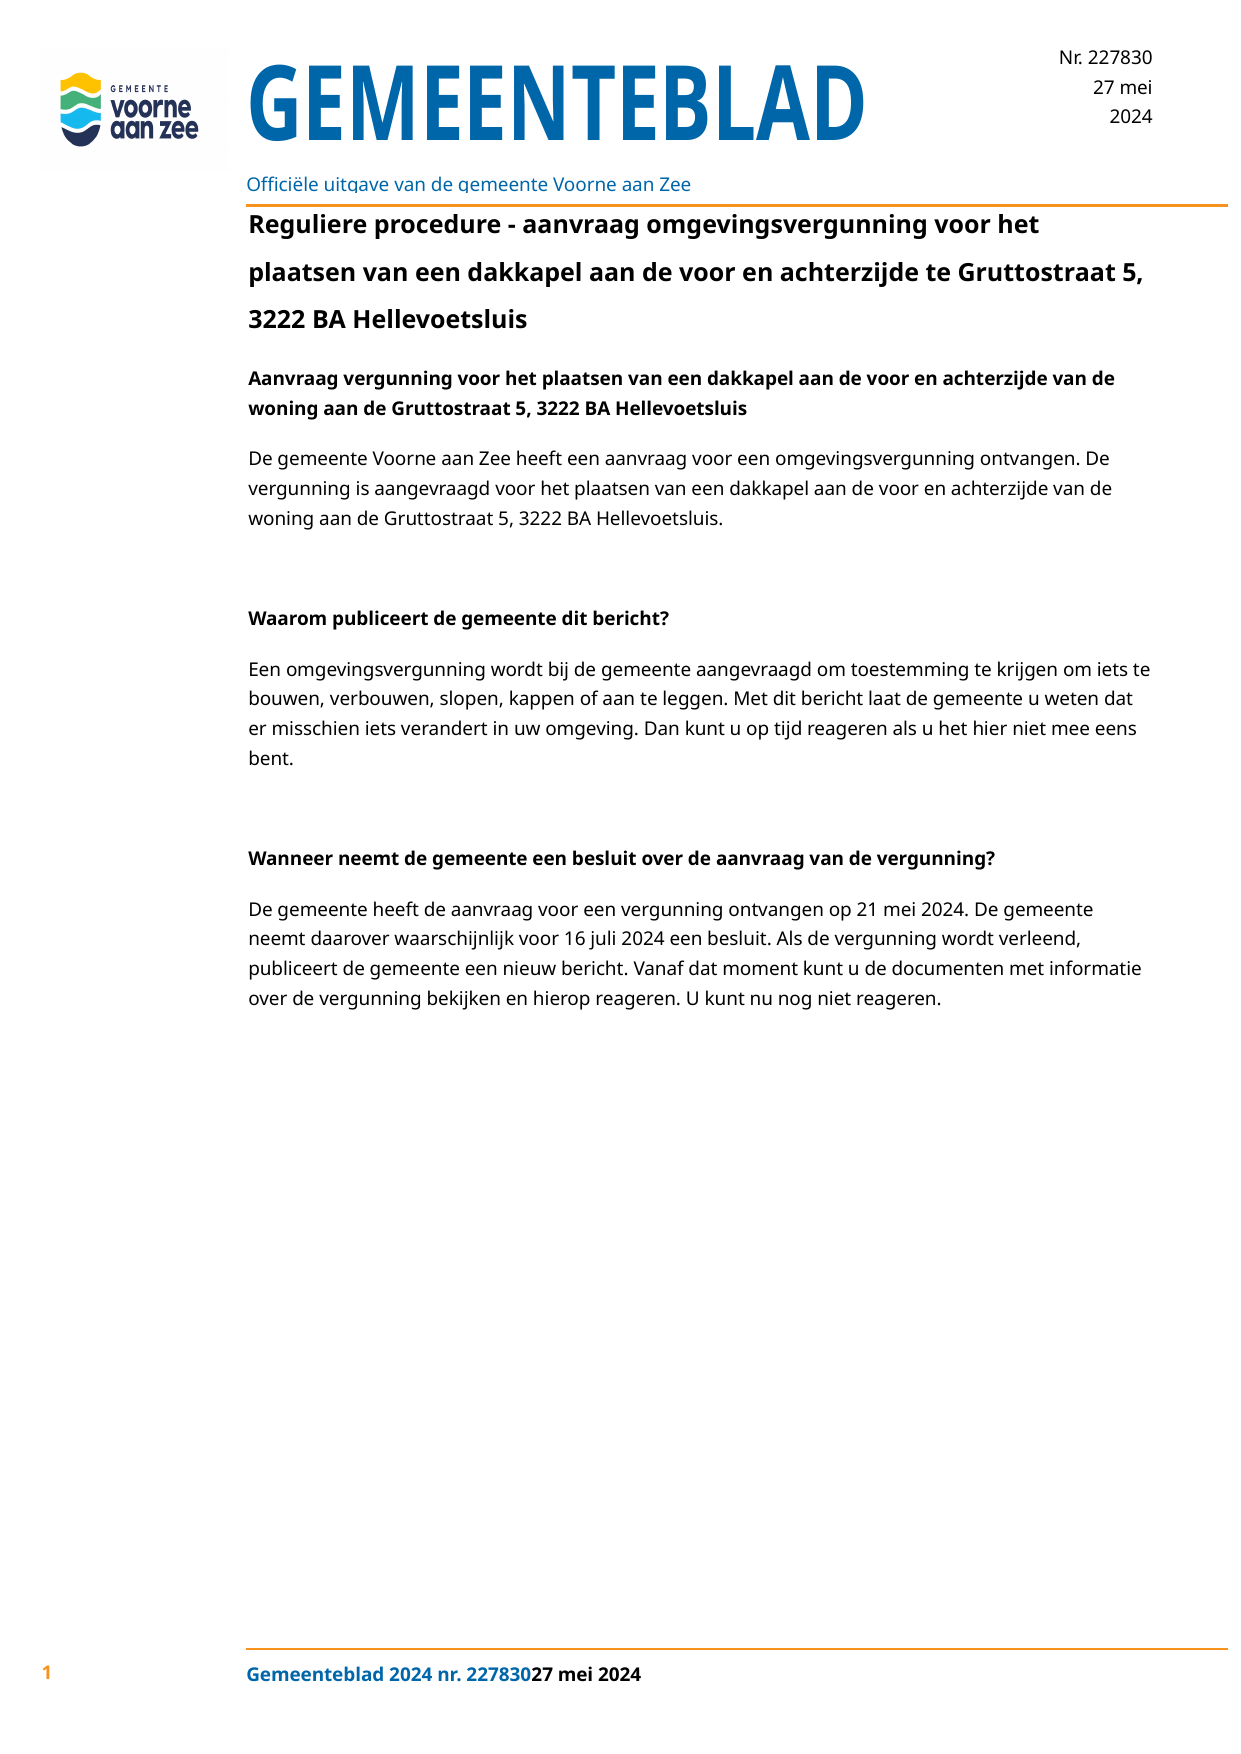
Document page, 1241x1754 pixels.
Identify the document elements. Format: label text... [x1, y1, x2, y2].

text Waarom publiceert de gemeente dit bericht? [248, 606, 1152, 631]
text Wanneer neemt de gemeente een besluit over de aanvraag van de vergunning? [248, 846, 1152, 871]
text De gemeente Voorne aan Zee heeft een aanvraag voor een omgevingsvergunning ontvangen. De vergunning is aangevraagd voor het plaatsen van een dakkapel aan de voor en achterzijde van de woning aan de Gruttostraat 5, 3222 BA Hellevoetsluis. [248, 446, 1152, 530]
text Aanvraag vergunning voor het plaatsen van een dakkapel aan de voor en achterzijde van de woning aan de Gruttostraat 5, 3222 BA Hellevoetsluis [248, 366, 1152, 421]
text Reguliere procedure - aanvraag omgevingsvergunning voor het plaatsen van een dakkapel aan de voor en achterzijde te Gruttostraat 5, 3222 BA Hellevoetsluis [248, 207, 1152, 336]
text Een omgevingsvergunning wordt bij de gemeente aangevraagd om toestemming te krijgen om iets te bouwen, verbouwen, slopen, kappen of aan te leggen. Met dit bericht laat de gemeente u weten dat er misschien iets verandert in uw omgeving. Dan kunt u op tijd reageren als u het hier niet mee eens bent. [248, 656, 1152, 770]
picture [41, 47, 231, 172]
text De gemeente heeft de aanvraag voor een vergunning ontvangen op 21 mei 2024. De gemeente neemt daarover waarschijnlijk voor 16 juli 2024 een besluit. Als de vergunning wordt verleend, publiceert de gemeente een nieuw bericht. Vanaf dat moment kunt u de documenten met informatie over de vergunning bekijken en hierop reageren. U kunt nu nog niet reageren. [248, 896, 1152, 1010]
